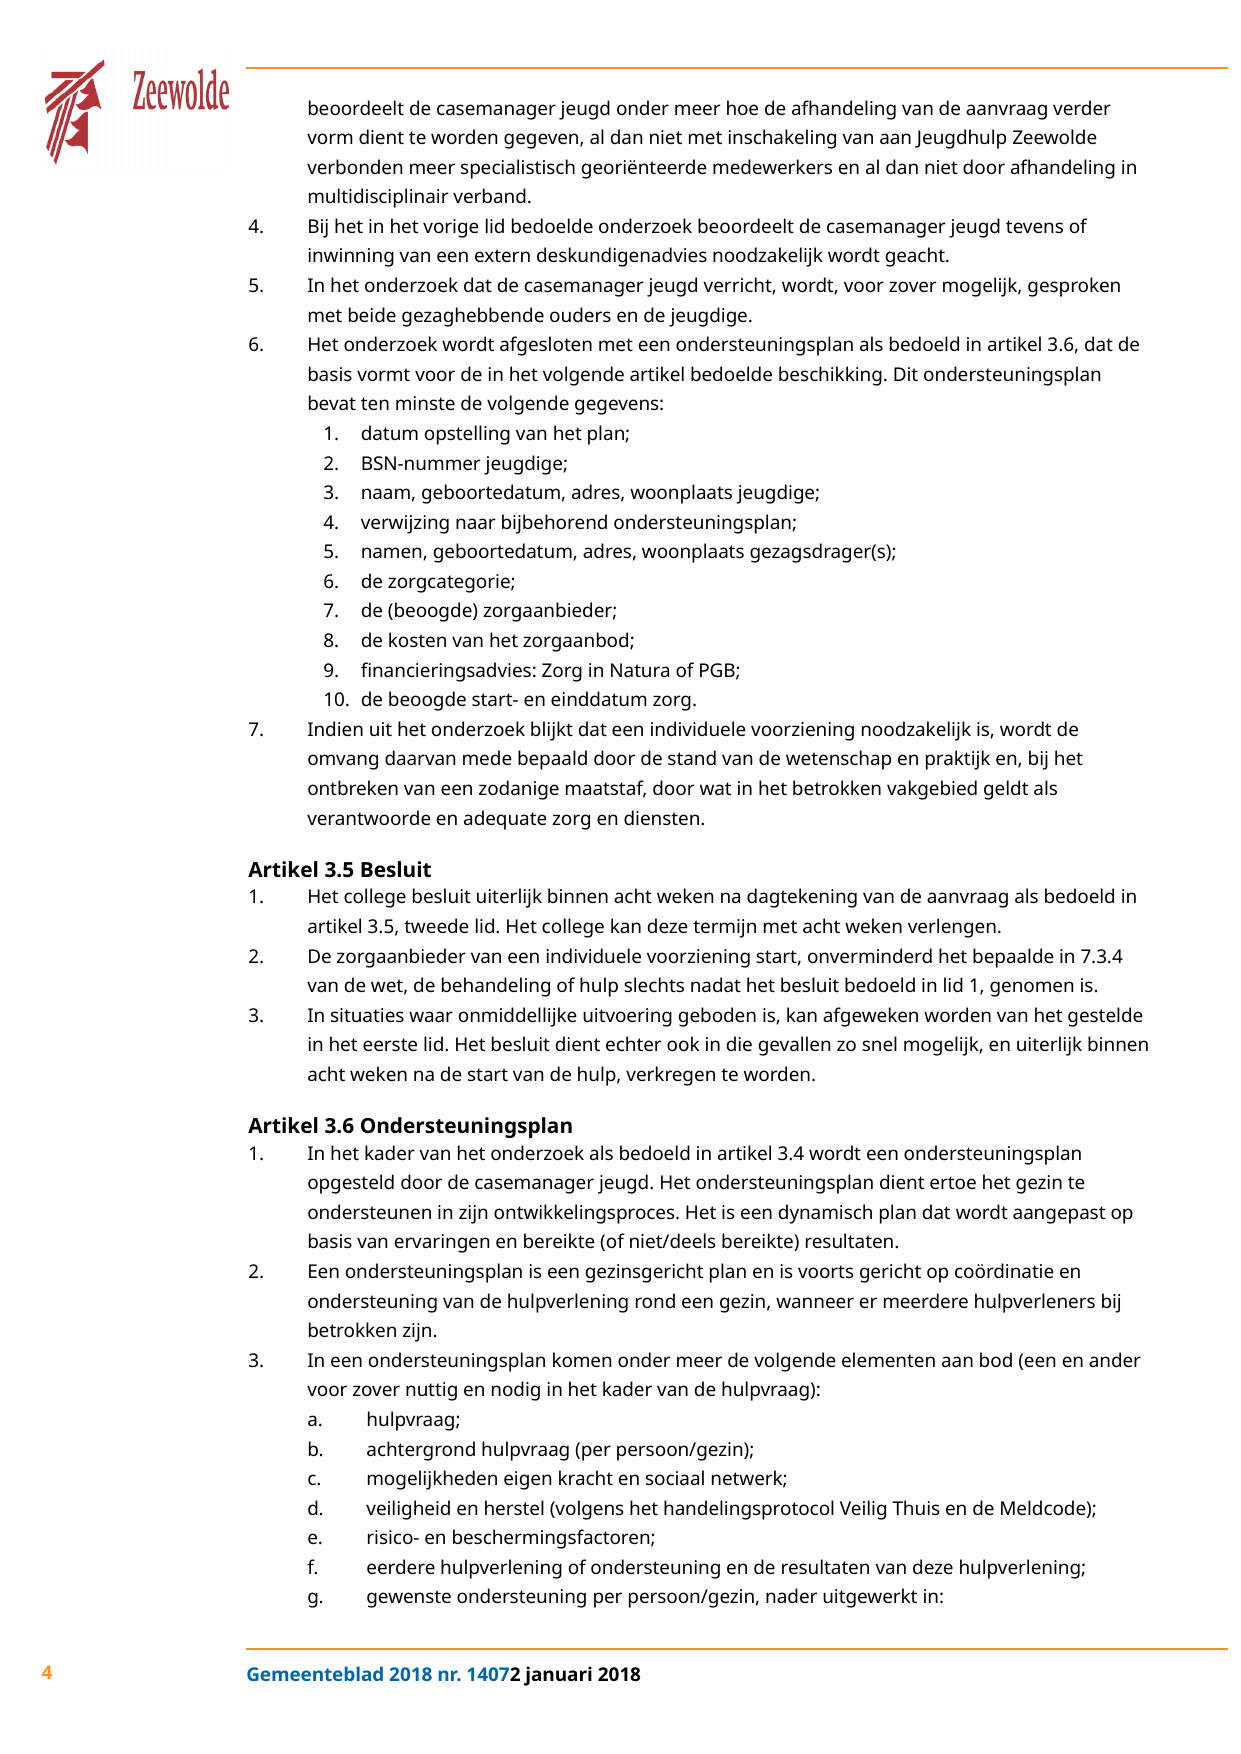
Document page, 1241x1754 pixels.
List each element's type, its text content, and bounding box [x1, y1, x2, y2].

list In een ondersteuningsplan komen onder meer de volgende elementen aan bod (een en ander voor zover nuttig en nodig in het kader van de hulpvraag): [248, 1347, 1152, 1402]
list datum opstelling van het plan; [323, 420, 1152, 446]
list Een ondersteuningsplan is een gezinsgericht plan en is voorts gericht op coördinatie en ondersteuning van de hulpverlening rond een gezin, wanneer er meerdere hulpverleners bij betrokken zijn. [248, 1258, 1152, 1343]
picture [41, 47, 231, 172]
list BSN-nummer jeugdige; [323, 450, 1152, 476]
list verwijzing naar bijbehorend ondersteuningsplan; [323, 509, 1152, 535]
list mogelijkheden eigen kracht en sociaal netwerk; [307, 1465, 1152, 1491]
list In het kader van het onderzoek als bedoeld in artikel 3.4 wordt een ondersteuningsplan opgesteld door de casemanager jeugd. Het ondersteuningsplan dient ertoe het gezin te ondersteunen in zijn ontwikkelingsproces. Het is een dynamisch plan dat wordt aangepast op basis van ervaringen en bereikte (of niet/deels bereikte) resultaten. [248, 1140, 1152, 1254]
list veiligheid en herstel (volgens het handelingsprotocol Veilig Thuis en de Meldcode); [307, 1495, 1152, 1521]
list de beoogde start- en einddatum zorg. [323, 686, 1152, 712]
list In het onderzoek dat de casemanager jeugd verricht, wordt, voor zover mogelijk, gesproken met beide gezaghebbende ouders en de jeugdige. [248, 272, 1152, 328]
list In situaties waar onmiddellijke uitvoering geboden is, kan afgeweken worden van het gestelde in het eerste lid. Het besluit dient echter ook in die gevallen zo snel mogelijk, en uiterlijk binnen acht weken na de start van de hulp, verkregen te worden. [248, 1002, 1152, 1087]
list De zorgaanbieder van een individuele voorziening start, onverminderd het bepaalde in 7.3.4 van de wet, de behandeling of hulp slechts nadat het besluit bedoeld in lid 1, genomen is. [248, 943, 1152, 998]
list Het onderzoek wordt afgesloten met een ondersteuningsplan als bedoeld in artikel 3.6, dat de basis vormt voor de in het volgende artikel bedoelde beschikking. Dit ondersteuningsplan bevat ten minste de volgende gegevens: [248, 331, 1152, 416]
list financieringsadvies: Zorg in Natura of PGB; [323, 657, 1152, 683]
list Het college besluit uiterlijk binnen acht weken na dagtekening van de aanvraag als bedoeld in artikel 3.5, tweede lid. Het college kan deze termijn met acht weken verlengen. [248, 884, 1152, 939]
list beoordeelt de casemanager jeugd onder meer hoe de afhandeling van de aanvraag verder vorm dient te worden gegeven, al dan niet met inschakeling van aan Jeugdhulp Zeewolde verbonden meer specialistisch georiënteerde medewerkers en al dan niet door afhandeling in multidisciplinair verband. [248, 95, 1152, 209]
list eerdere hulpverlening of ondersteuning en de resultaten van deze hulpverlening; [307, 1554, 1152, 1580]
list gewenste ondersteuning per persoon/gezin, nader uitgewerkt in: [307, 1584, 1152, 1609]
list namen, geboortedatum, adres, woonplaats gezagsdrager(s); [323, 538, 1152, 564]
list achtergrond hulpvraag (per persoon/gezin); [307, 1436, 1152, 1462]
list naam, geboortedatum, adres, woonplaats jeugdige; [323, 479, 1152, 505]
list hulpvraag; [307, 1406, 1152, 1432]
text Artikel 3.6 Ondersteuningsplan [248, 1112, 1152, 1140]
list Bij het in het vorige lid bedoelde onderzoek beoordeelt de casemanager jeugd tevens of inwinning van een extern deskundigenadvies noodzakelijk wordt geacht. [248, 213, 1152, 268]
text Artikel 3.5 Besluit [248, 855, 1152, 884]
list de zorgcategorie; [323, 568, 1152, 594]
list Indien uit het onderzoek blijkt dat een individuele voorziening noodzakelijk is, wordt de omvang daarvan mede bepaald door de stand van de wetenschap en praktijk en, bij het ontbreken van een zodanige maatstaf, door wat in het betrokken vakgebied geldt als verantwoorde en adequate zorg en diensten. [248, 716, 1152, 831]
list de kosten van het zorgaanbod; [323, 627, 1152, 653]
list risico- en beschermingsfactoren; [307, 1524, 1152, 1550]
list de (beoogde) zorgaanbieder; [323, 598, 1152, 623]
